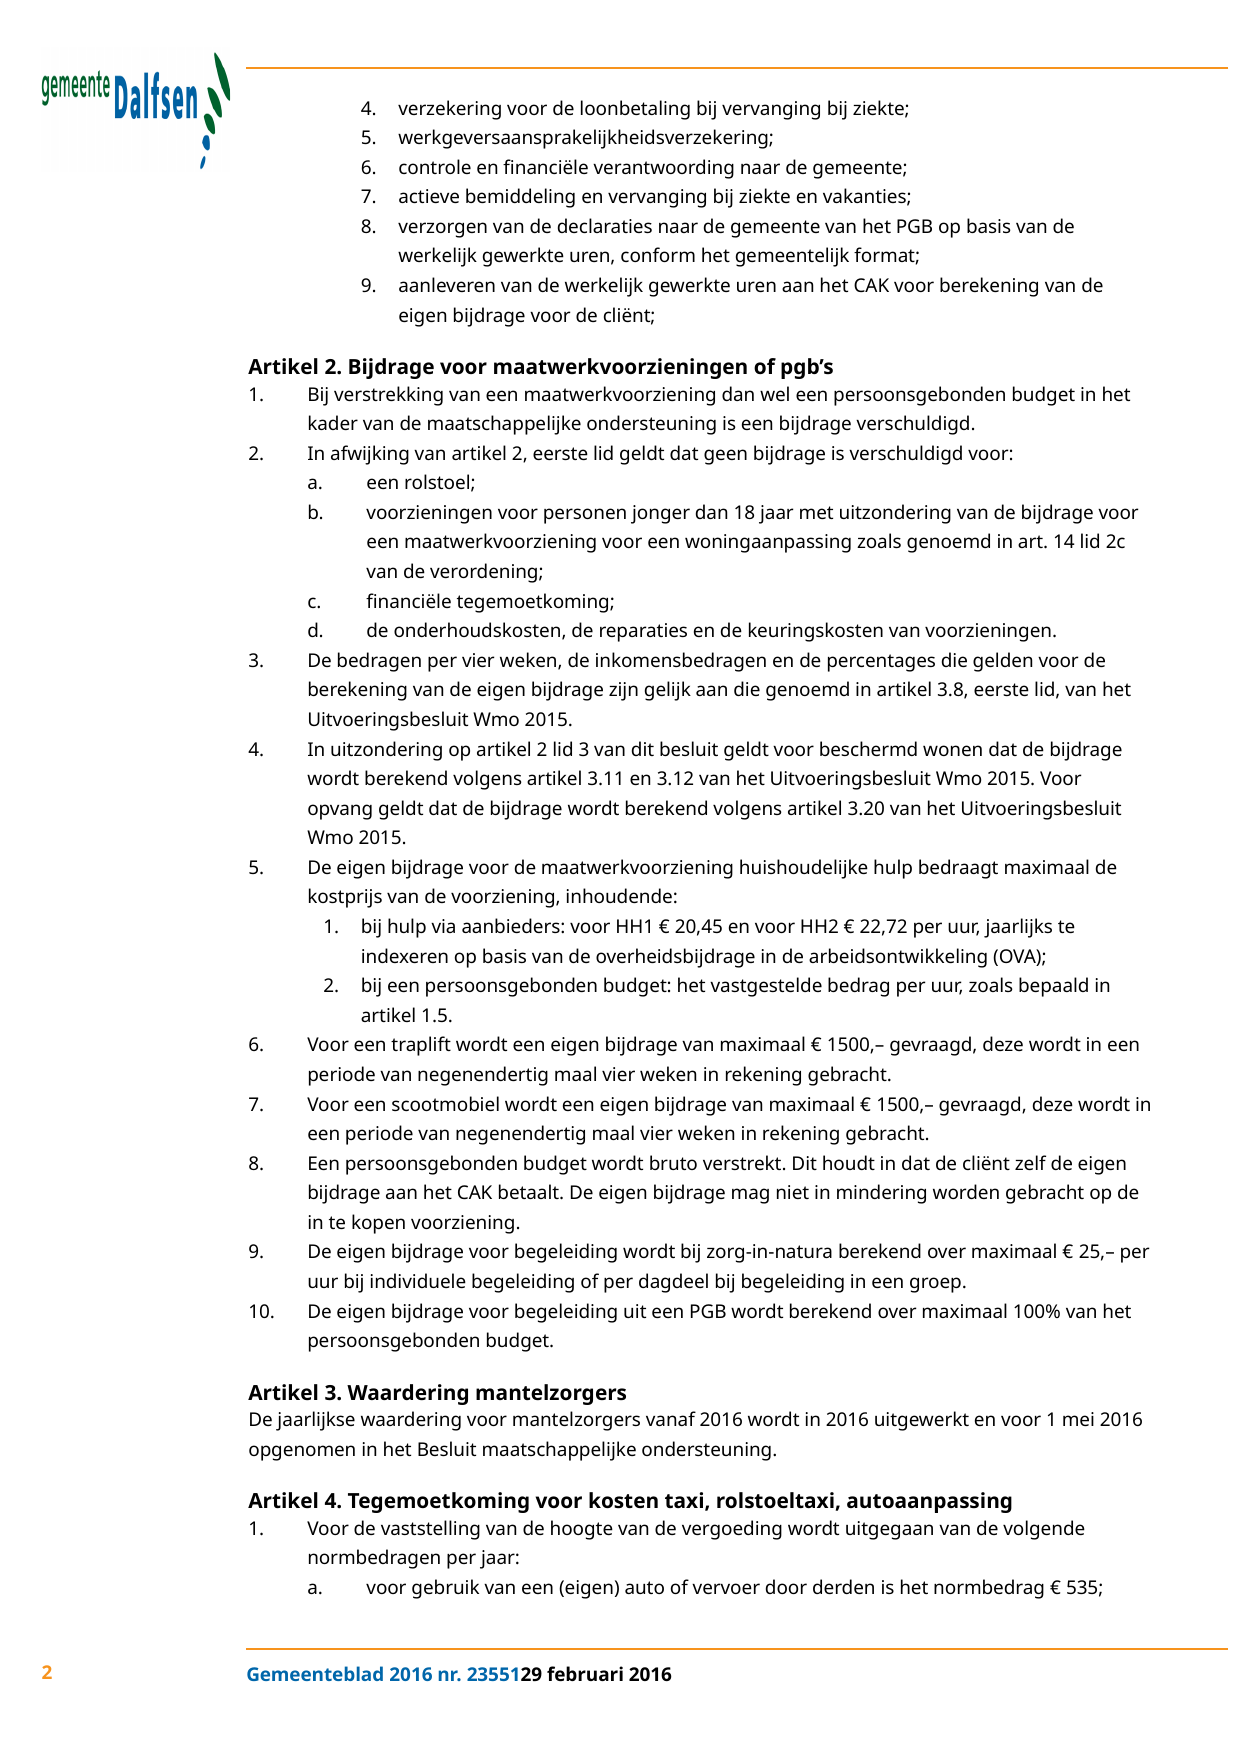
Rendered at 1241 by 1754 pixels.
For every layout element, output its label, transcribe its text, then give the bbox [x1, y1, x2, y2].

list Voor de vaststelling van de hoogte van de vergoeding wordt uitgegaan van de volgende normbedragen per jaar: [248, 1515, 1152, 1570]
list De bedragen per vier weken, de inkomensbedragen en de percentages die gelden voor de berekening van de eigen bijdrage zijn gelijk aan die genoemd in artikel 3.8, eerste lid, van het Uitvoeringsbesluit Wmo 2015. [248, 647, 1152, 732]
list bij hulp via aanbieders: voor HH1 € 20,45 en voor HH2 € 22,72 per uur, jaarlijks te indexeren op basis van de overheidsbijdrage in de arbeidsontwikkeling (OVA); [323, 913, 1152, 968]
text Artikel 3. Waardering mantelzorgers [248, 1378, 1152, 1406]
list De eigen bijdrage voor begeleiding wordt bij zorg-in-natura berekend over maximaal € 25,– per uur bij individuele begeleiding of per dagdeel bij begeleiding in een groep. [248, 1239, 1152, 1294]
list de onderhoudskosten, de reparaties en de keuringskosten van voorzieningen. [307, 617, 1152, 643]
list Bij verstrekking van een maatwerkvoorziening dan wel een persoonsgebonden budget in het kader van de maatschappelijke ondersteuning is een bijdrage verschuldigd. [248, 381, 1152, 436]
list actieve bemiddeling en vervanging bij ziekte en vakanties; [361, 183, 1152, 209]
list verzorgen van de declaraties naar de gemeente van het PGB op basis van de werkelijk gewerkte uren, conform het gemeentelijk format; [361, 213, 1152, 268]
list verzekering voor de loonbetaling bij vervanging bij ziekte; [361, 95, 1152, 121]
list voor gebruik van een (eigen) auto of vervoer door derden is het normbedrag € 535; [307, 1574, 1152, 1599]
list werkgeversaansprakelijkheidsverzekering; [361, 124, 1152, 150]
list In afwijking van artikel 2, eerste lid geldt dat geen bijdrage is verschuldigd voor: [248, 440, 1152, 466]
text De jaarlijkse waardering voor mantelzorgers vanaf 2016 wordt in 2016 uitgewerkt en voor 1 mei 2016 opgenomen in het Besluit maatschappelijke ondersteuning. [248, 1406, 1152, 1462]
list voorzieningen voor personen jonger dan 18 jaar met uitzondering van de bijdrage voor een maatwerkvoorziening voor een woningaanpassing zoals genoemd in art. 14 lid 2c van de verordening; [307, 499, 1152, 584]
text Artikel 2. Bijdrage voor maatwerkvoorzieningen of pgb’s [248, 352, 1152, 381]
list Voor een scootmobiel wordt een eigen bijdrage van maximaal € 1500,– gevraagd, deze wordt in een periode van negenendertig maal vier weken in rekening gebracht. [248, 1091, 1152, 1146]
list bij een persoonsgebonden budget: het vastgestelde bedrag per uur, zoals bepaald in artikel 1.5. [323, 972, 1152, 1028]
list financiële tegemoetkoming; [307, 588, 1152, 613]
list Een persoonsgebonden budget wordt bruto verstrekt. Dit houdt in dat de cliënt zelf de eigen bijdrage aan het CAK betaalt. De eigen bijdrage mag niet in mindering worden gebracht op de in te kopen voorziening. [248, 1150, 1152, 1235]
text Artikel 4. Tegemoetkoming voor kosten taxi, rolstoeltaxi, autoaanpassing [248, 1486, 1152, 1515]
picture [41, 47, 231, 172]
list De eigen bijdrage voor de maatwerkvoorziening huishoudelijke hulp bedraagt maximaal de kostprijs van de voorziening, inhoudende: [248, 854, 1152, 909]
list aanleveren van de werkelijk gewerkte uren aan het CAK voor berekening van de eigen bijdrage voor de cliënt; [361, 272, 1152, 328]
list een rolstoel; [307, 469, 1152, 495]
list De eigen bijdrage voor begeleiding uit een PGB wordt berekend over maximaal 100% van het persoonsgebonden budget. [248, 1298, 1152, 1353]
list In uitzondering op artikel 2 lid 3 van dit besluit geldt voor beschermd wonen dat de bijdrage wordt berekend volgens artikel 3.11 en 3.12 van het Uitvoeringsbesluit Wmo 2015. Voor opvang geldt dat de bijdrage wordt berekend volgens artikel 3.20 van het Uitvoeringsbesluit Wmo 2015. [248, 736, 1152, 850]
list controle en financiële verantwoording naar de gemeente; [361, 154, 1152, 180]
list Voor een traplift wordt een eigen bijdrage van maximaal € 1500,– gevraagd, deze wordt in een periode van negenendertig maal vier weken in rekening gebracht. [248, 1032, 1152, 1087]
